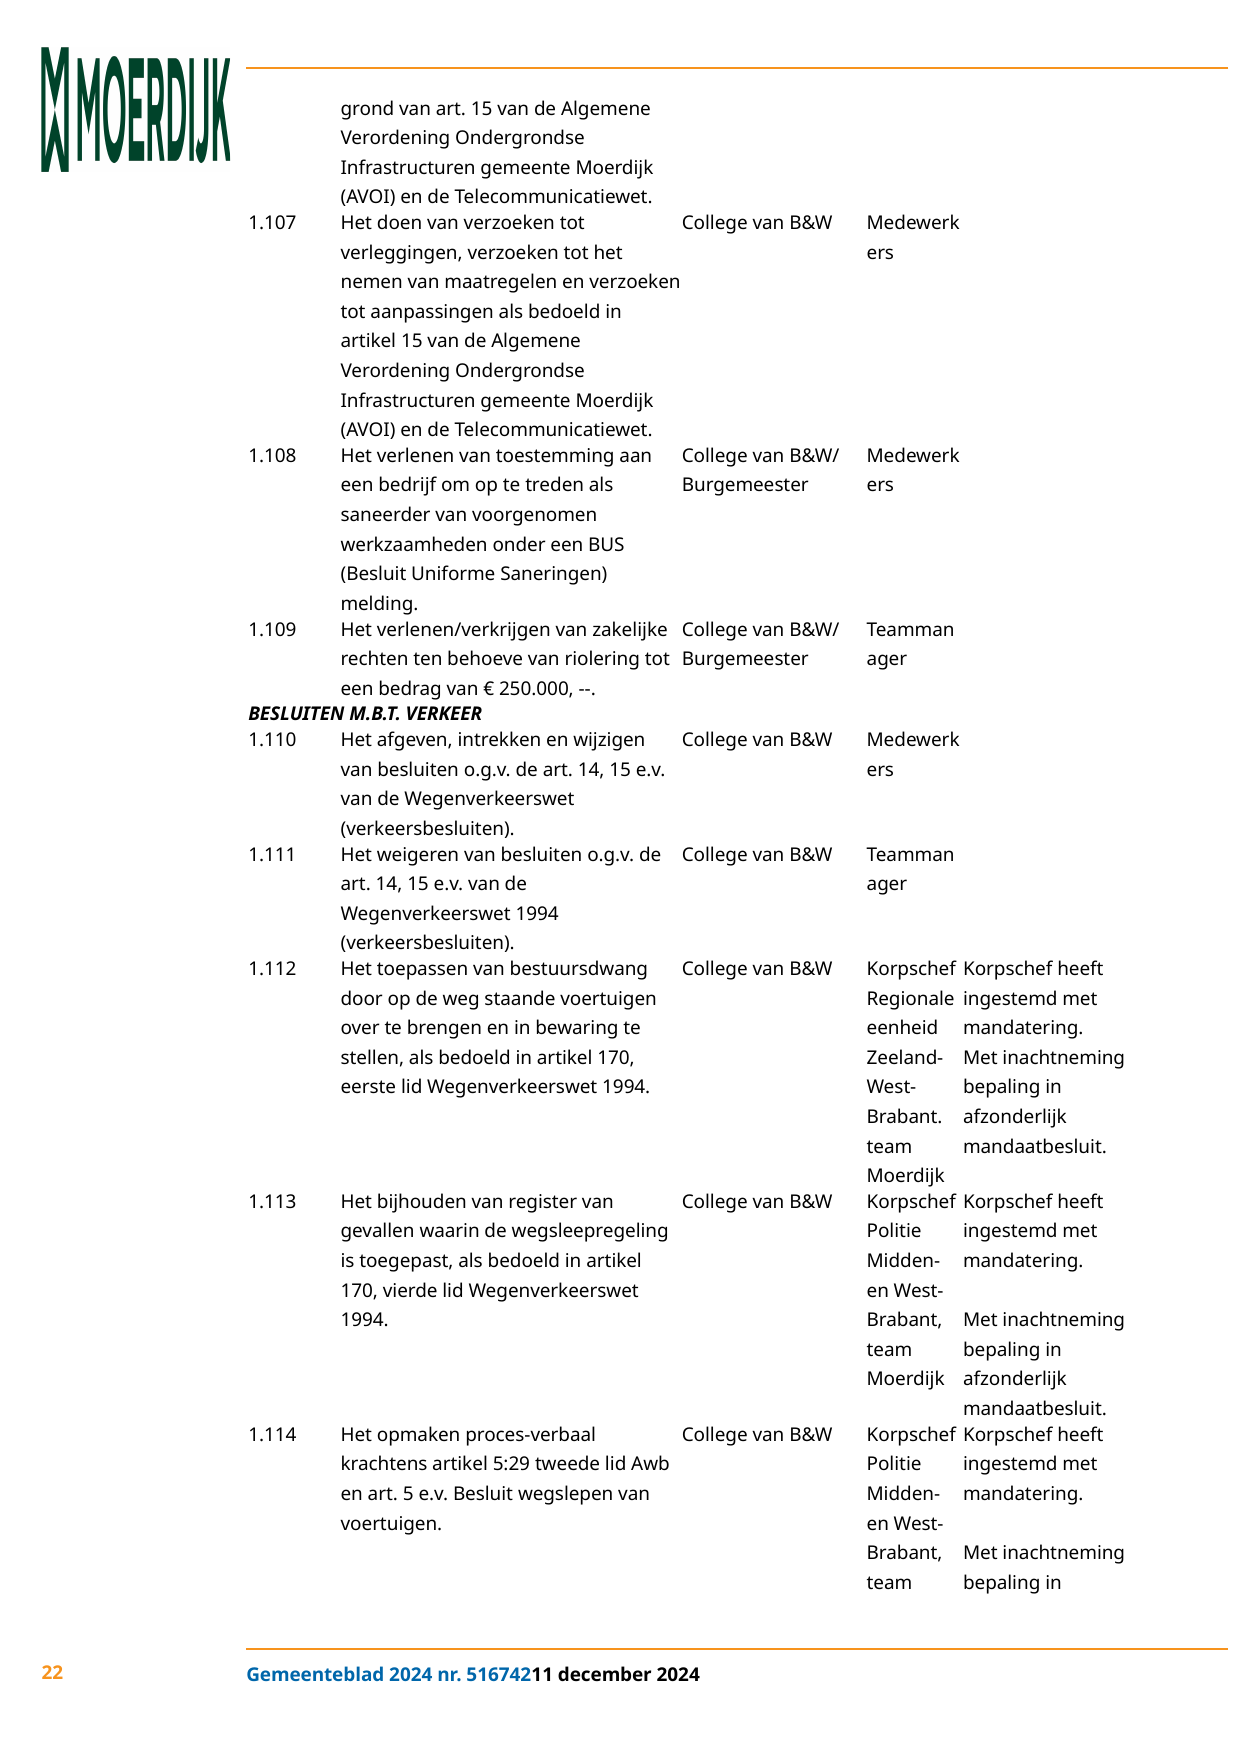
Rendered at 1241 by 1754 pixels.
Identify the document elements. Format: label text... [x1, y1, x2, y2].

table_cell Korpschef heeft ingestemd met mandatering. Met inachtneming bepaling in afzonderlijk mandaatbesluit. [963, 955, 1152, 1188]
table_cell Het toepassen van bestuursdwang door op de weg staande voertuigen over te brengen en in bewaring te stellen, als bedoeld in artikel 170, eerste lid Wegenverkeerswet 1994. [340, 955, 682, 1188]
table_cell [963, 95, 1152, 209]
table_cell College van B&W [682, 841, 866, 955]
table_cell Het bijhouden van register van gevallen waarin de wegsleepregeling is toegepast, als bedoeld in artikel 170, vierde lid Wegenverkeerswet 1994. [340, 1188, 682, 1421]
table_cell College van B&W [682, 1421, 866, 1594]
table_cell 1.113 [248, 1188, 340, 1421]
table_cell Teammanager [866, 616, 963, 701]
table_cell Korpschef Regionale eenheid Zeeland- West- Brabant. team Moerdijk [866, 955, 963, 1188]
table_cell [963, 616, 1152, 701]
table_cell 1.111 [248, 841, 340, 955]
table_cell College van B&W [682, 955, 866, 1188]
table_cell [963, 442, 1152, 616]
table_cell Korpschef Politie Midden- en West-Brabant, team Moerdijk [866, 1188, 963, 1421]
table_cell College van B&W/ Burgemeester [682, 442, 866, 616]
table_cell Teammanager [866, 841, 963, 955]
picture [41, 47, 231, 172]
table_cell 1.110 [248, 726, 340, 841]
table_cell 1.107 [248, 209, 340, 442]
table_cell [963, 726, 1152, 841]
table_cell College van B&W/ Burgemeester [682, 616, 866, 701]
table_cell [682, 95, 866, 209]
table_cell Korpschef heeft ingestemd met mandatering. Met inachtneming bepaling in [963, 1421, 1152, 1594]
table_cell Het weigeren van besluiten o.g.v. de art. 14, 15 e.v. van de Wegenverkeerswet 1994 (verkeersbesluiten). [340, 841, 682, 955]
table_cell [963, 841, 1152, 955]
table_cell 1.112 [248, 955, 340, 1188]
table_cell Het opmaken proces-verbaal krachtens artikel 5:29 tweede lid Awb en art. 5 e.v. Besluit wegslepen van voertuigen. [340, 1421, 682, 1594]
table_cell [248, 95, 340, 209]
table_cell Het verlenen/verkrijgen van zakelijke rechten ten behoeve van riolering tot een bedrag van € 250.000, --. [340, 616, 682, 701]
table_cell Korpschef heeft ingestemd met mandatering. Met inachtneming bepaling in afzonderlijk mandaatbesluit. [963, 1188, 1152, 1421]
table_cell BESLUITEN M.B.T. VERKEER [248, 701, 1152, 726]
table_cell Medewerkers [866, 726, 963, 841]
table_cell [866, 95, 963, 209]
table_cell 1.109 [248, 616, 340, 701]
table_cell College van B&W [682, 726, 866, 841]
table_cell 1.114 [248, 1421, 340, 1594]
table_cell College van B&W [682, 209, 866, 442]
table_cell College van B&W [682, 1188, 866, 1421]
table_cell Het afgeven, intrekken en wijzigen van besluiten o.g.v. de art. 14, 15 e.v. van de Wegenverkeerswet (verkeersbesluiten). [340, 726, 682, 841]
table_cell Korpschef Politie Midden- en West-Brabant, team [866, 1421, 963, 1594]
table_cell Het verlenen van toestemming aan een bedrijf om op te treden als saneerder van voorgenomen werkzaamheden onder een BUS (Besluit Uniforme Saneringen) melding. [340, 442, 682, 616]
table_cell grond van art. 15 van de Algemene Verordening Ondergrondse Infrastructuren gemeente Moerdijk (AVOI) en de Telecommunicatiewet. [340, 95, 682, 209]
table_cell 1.108 [248, 442, 340, 616]
table_cell Medewerkers [866, 442, 963, 616]
table_cell [963, 209, 1152, 442]
table_cell Medewerkers [866, 209, 963, 442]
table_cell Het doen van verzoeken tot verleggingen, verzoeken tot het nemen van maatregelen en verzoeken tot aanpassingen als bedoeld in artikel 15 van de Algemene Verordening Ondergrondse Infrastructuren gemeente Moerdijk (AVOI) en de Telecommunicatiewet. [340, 209, 682, 442]
